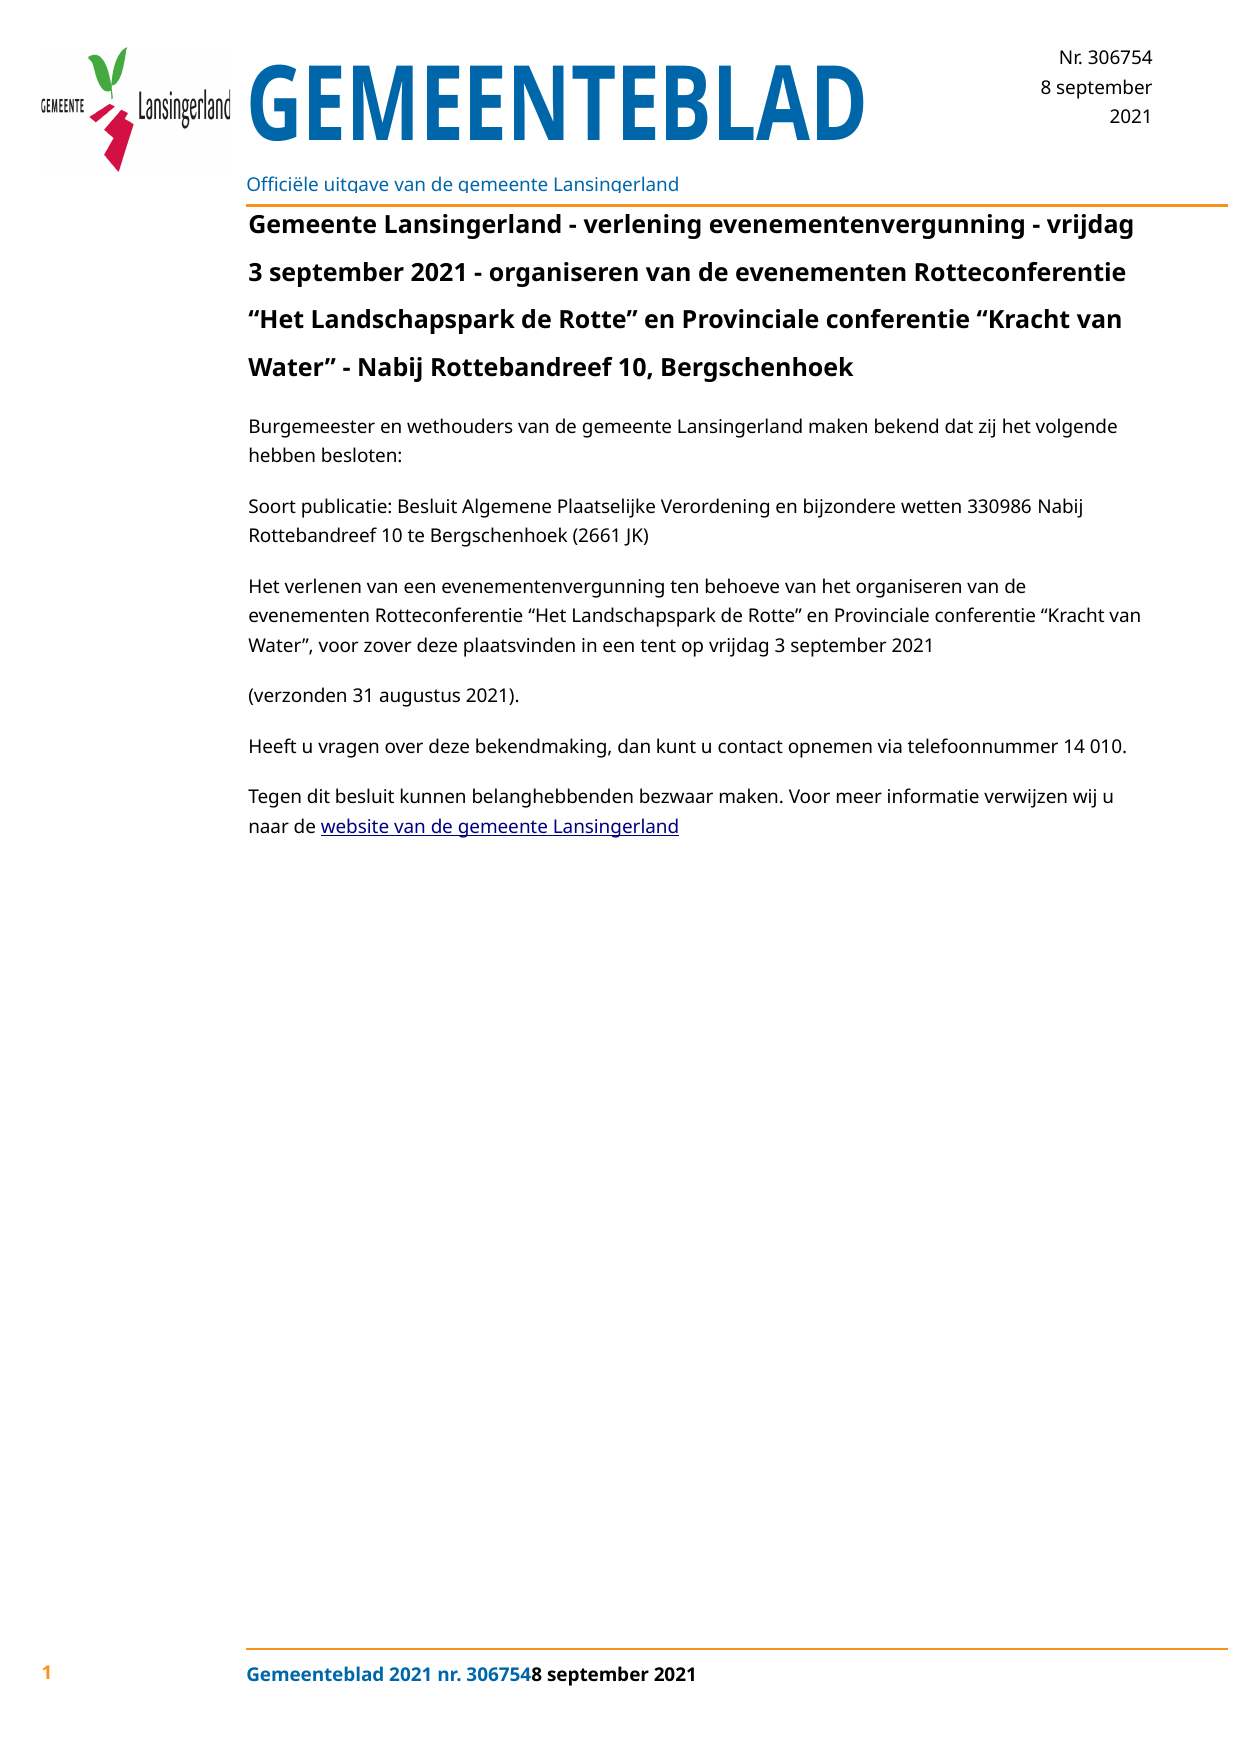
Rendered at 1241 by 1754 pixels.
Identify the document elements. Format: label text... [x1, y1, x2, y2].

text (verzonden 31 augustus 2021). [248, 683, 1152, 708]
text Soort publicatie: Besluit Algemene Plaatselijke Verordening en bijzondere wetten 330986 Nabij Rottebandreef 10 te Bergschenhoek (2661 JK) [248, 493, 1152, 548]
picture [41, 47, 231, 172]
text Heeft u vragen over deze bekendmaking, dan kunt u contact opnemen via telefoonnummer 14 010. [248, 733, 1152, 759]
text Gemeente Lansingerland - verlening evenementenvergunning - vrijdag 3 september 2021 - organiseren van de evenementen Rotteconferentie “Het Landschapspark de Rotte” en Provinciale conferentie “Kracht van Water” - Nabij Rottebandreef 10, Bergschenhoek [248, 207, 1152, 384]
text Burgemeester en wethouders van de gemeente Lansingerland maken bekend dat zij het volgende hebben besloten: [248, 413, 1152, 468]
text Het verlenen van een evenementenvergunning ten behoeve van het organiseren van de evenementen Rotteconferentie “Het Landschapspark de Rotte” en Provinciale conferentie “Kracht van Water”, voor zover deze plaatsvinden in een tent op vrijdag 3 september 2021 [248, 573, 1152, 658]
text Tegen dit besluit kunnen belanghebbenden bezwaar maken. Voor meer informatie verwijzen wij u naar de website van de gemeente Lansingerland [248, 783, 1152, 839]
